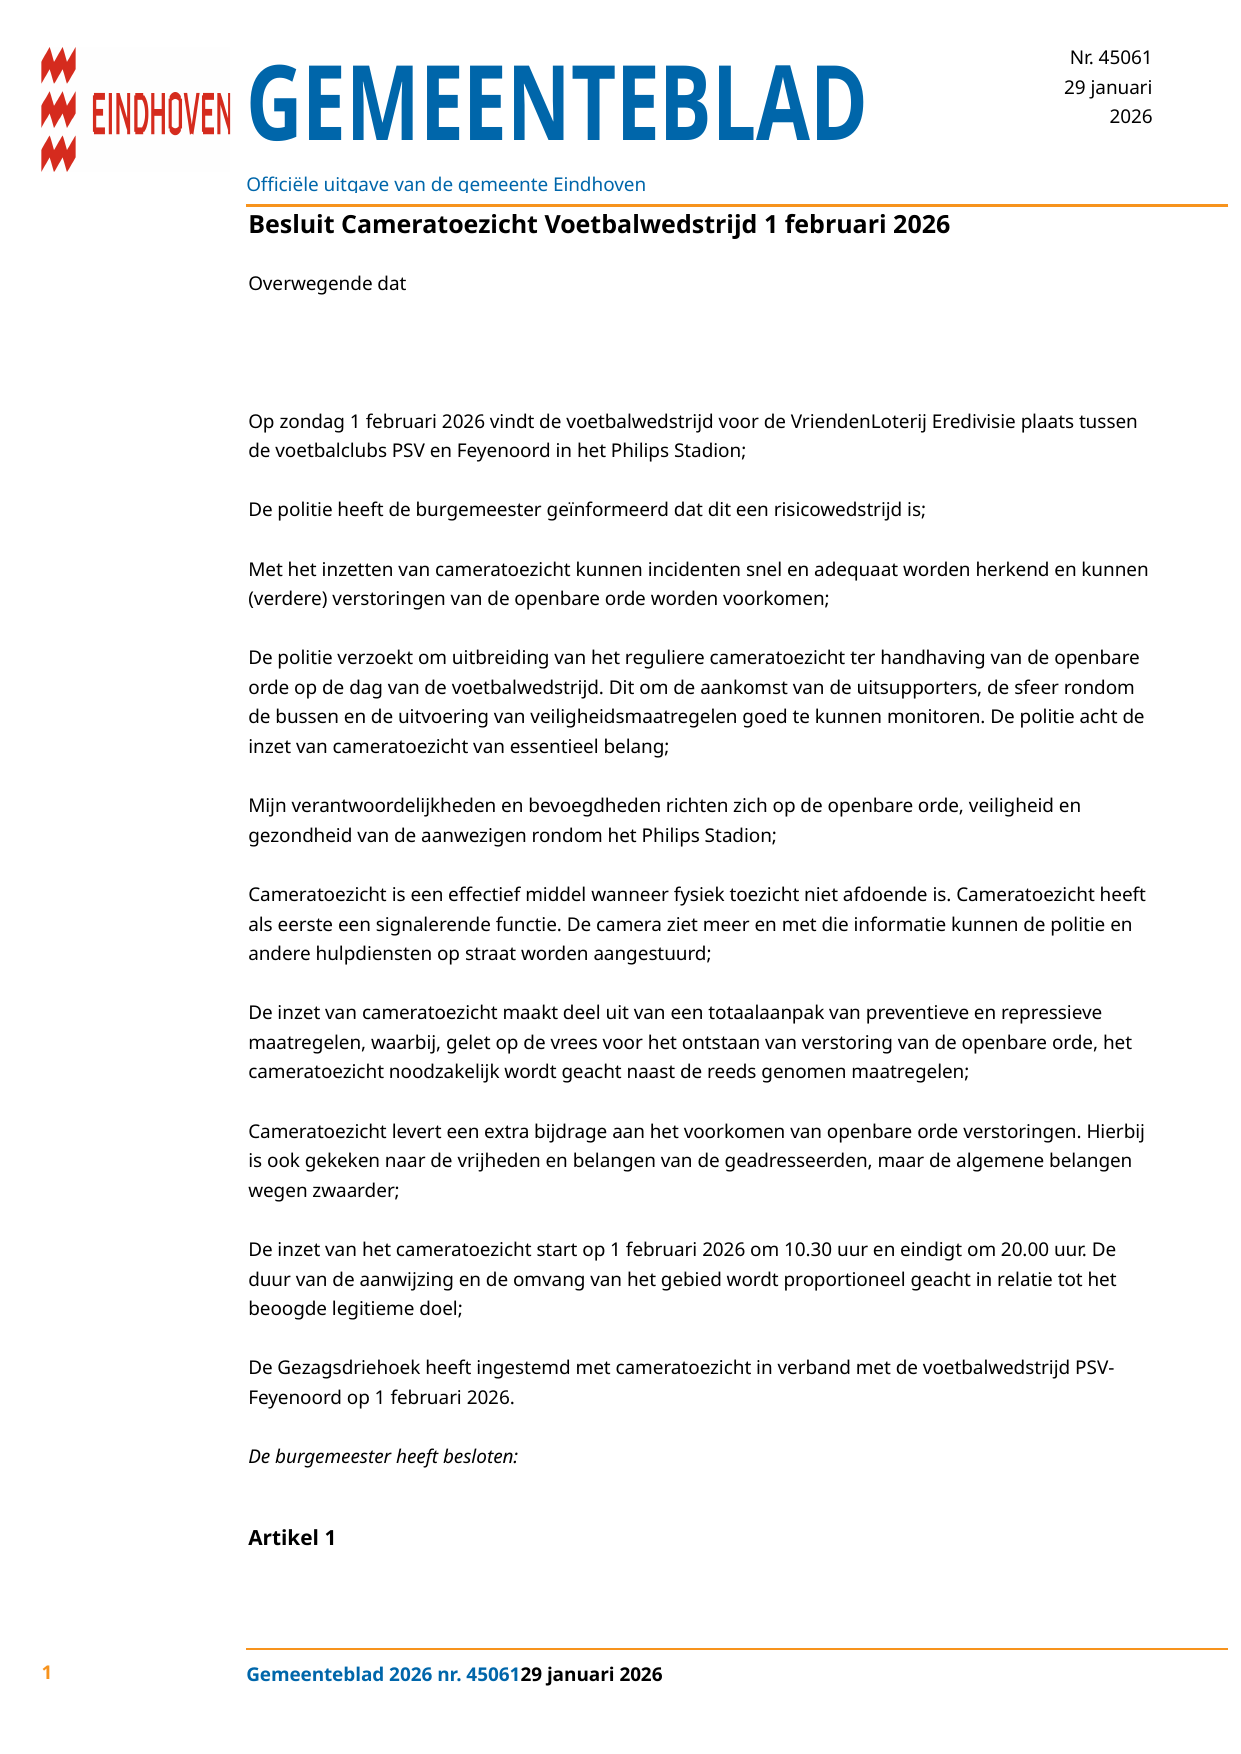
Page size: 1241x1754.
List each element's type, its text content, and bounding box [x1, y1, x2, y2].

text De politie verzoekt om uitbreiding van het reguliere cameratoezicht ter handhaving van de openbare orde op de dag van de voetbalwedstrijd. Dit om de aankomst van de uitsupporters, de sfeer rondom de bussen en de uitvoering van veiligheidsmaatregelen goed te kunnen monitoren. De politie acht de inzet van cameratoezicht van essentieel belang; [248, 644, 1152, 759]
text De Gezagsdriehoek heeft ingestemd met cameratoezicht in verband met de voetbalwedstrijd PSV- Feyenoord op 1 februari 2026. [248, 1354, 1152, 1410]
table_header [248, 349, 885, 375]
text Cameratoezicht levert een extra bijdrage aan het voorkomen van openbare orde verstoringen. Hierbij is ook gekeken naar de vrijheden en belangen van de geadresseerden, maar de algemene belangen wegen zwaarder; [248, 1118, 1152, 1203]
text De inzet van cameratoezicht maakt deel uit van een totaalaanpak van preventieve en repressieve maatregelen, waarbij, gelet op de vrees voor het ontstaan van verstoring van de openbare orde, het cameratoezicht noodzakelijk wordt geacht naast de reeds genomen maatregelen; [248, 999, 1152, 1084]
text De politie heeft de burgemeester geïnformeerd dat dit een risicowedstrijd is; [248, 497, 1152, 522]
picture [41, 47, 231, 172]
text Met het inzetten van cameratoezicht kunnen incidenten snel en adequaat worden herkend en kunnen (verdere) verstoringen van de openbare orde worden voorkomen; [248, 556, 1152, 611]
text Mijn verantwoordelijkheden en bevoegdheden richten zich op de openbare orde, veiligheid en gezondheid van de aanwezigen rondom het Philips Stadion; [248, 792, 1152, 848]
text De inzet van het cameratoezicht start op 1 februari 2026 om 10.30 uur en eindigt om 20.00 uur. De duur van de aanwijzing en de omvang van het gebied wordt proportioneel geacht in relatie tot het beoogde legitieme doel; [248, 1236, 1152, 1321]
text Overwegende dat [248, 270, 1152, 296]
text Cameratoezicht is een effectief middel wanneer fysiek toezicht niet afdoende is. Cameratoezicht heeft als eerste een signalerende functie. De camera ziet meer en met die informatie kunnen de politie en andere hulpdiensten op straat worden aangestuurd; [248, 881, 1152, 966]
text Artikel 1 [248, 1523, 1152, 1552]
text De burgemeester heeft besloten: [248, 1443, 1152, 1469]
text Besluit Cameratoezicht Voetbalwedstrijd 1 februari 2026 [248, 207, 1152, 241]
text Op zondag 1 februari 2026 vindt de voetbalwedstrijd voor de VriendenLoterij Eredivisie plaats tussen de voetbalclubs PSV en Feyenoord in het Philips Stadion; [248, 408, 1152, 463]
table_header [885, 349, 1152, 375]
